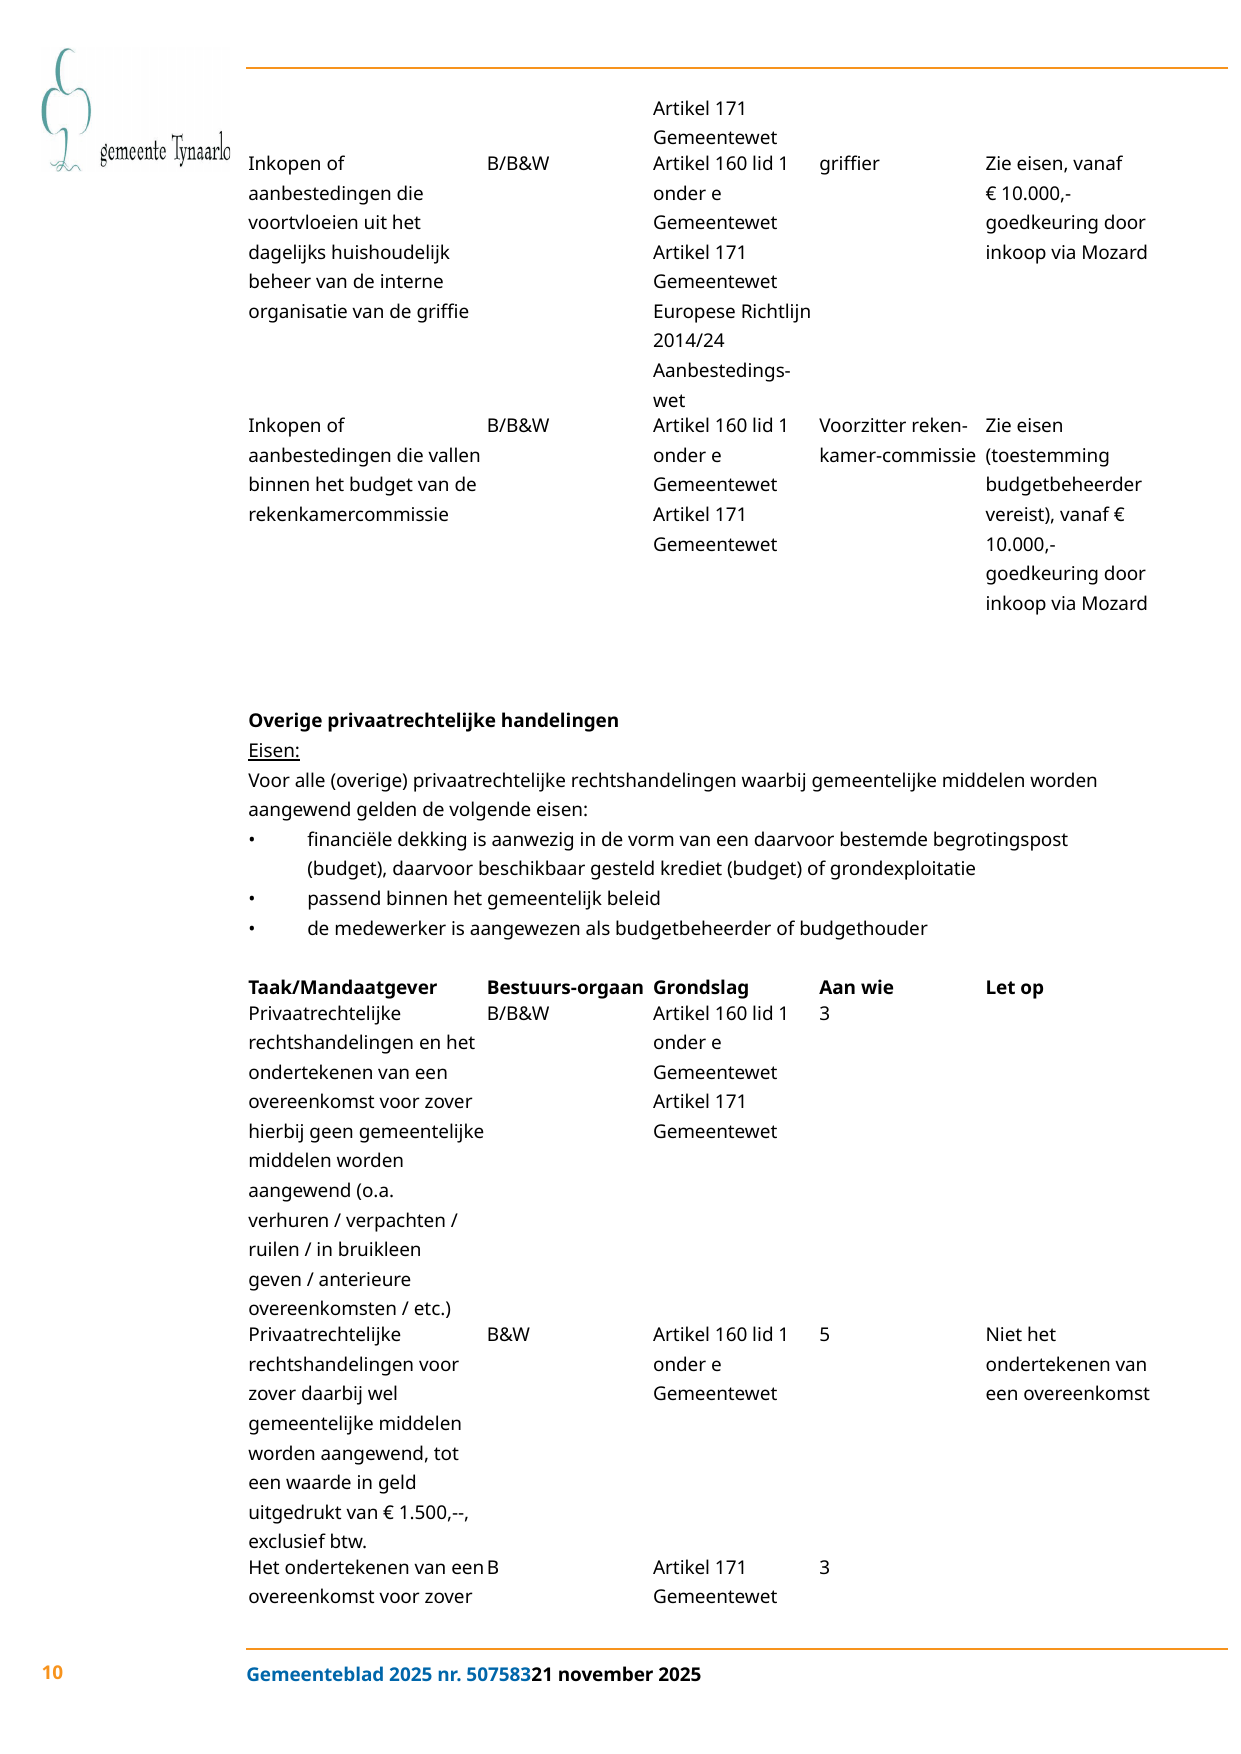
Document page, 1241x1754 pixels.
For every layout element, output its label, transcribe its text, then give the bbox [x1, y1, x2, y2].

list financiële dekking is aanwezig in de vorm van een daarvoor bestemde begrotingspost (budget), daarvoor beschikbaar gesteld krediet (budget) of grondexploitatie [248, 826, 1152, 881]
table_cell griffier [819, 150, 985, 412]
table_cell [487, 95, 653, 150]
list passend binnen het gemeentelijk beleid [248, 885, 1152, 911]
table_cell Artikel 171 Gemeentewet [653, 95, 819, 150]
table_cell Niet het ondertekenen van een overeenkomst [985, 1321, 1152, 1554]
table_header Bestuurs-orgaan [487, 974, 653, 1000]
table_header Grondslag [653, 974, 819, 1000]
table_cell Inkopen of aanbestedingen die voortvloeien uit het dagelijks huishoudelijk beheer van de interne organisatie van de griffie [248, 150, 487, 412]
table_cell Artikel 160 lid 1 onder e Gemeentewet [653, 1321, 819, 1554]
table_header Aan wie [819, 974, 985, 1000]
table_cell B/B&W [487, 150, 653, 412]
table_cell Inkopen of aanbestedingen die vallen binnen het budget van de rekenkamercommissie [248, 413, 487, 616]
table_header Let op [985, 974, 1152, 1000]
table_cell Het ondertekenen van een overeenkomst voor zover [248, 1554, 487, 1609]
table_cell Voorzitter reken-kamer-commissie [819, 413, 985, 616]
table_cell Artikel 171 Gemeentewet [653, 1554, 819, 1609]
text Voor alle (overige) privaatrechtelijke rechtshandelingen waarbij gemeentelijke middelen worden aangewend gelden de volgende eisen: [248, 767, 1152, 822]
table_cell B&W [487, 1321, 653, 1554]
table_cell Privaatrechtelijke rechtshandelingen voor zover daarbij wel gemeentelijke middelen worden aangewend, tot een waarde in geld uitgedrukt van € 1.500,--, exclusief btw. [248, 1321, 487, 1554]
text Overige privaatrechtelijke handelingen [248, 708, 1152, 733]
table_cell Artikel 160 lid 1 onder e Gemeentewet Artikel 171 Gemeentewet [653, 1000, 819, 1321]
table_cell 5 [819, 1321, 985, 1554]
list de medewerker is aangewezen als budgetbeheerder of budgethouder [248, 915, 1152, 941]
table_cell 3 [819, 1554, 985, 1609]
table_cell [248, 95, 487, 150]
table_cell B/B&W [487, 413, 653, 616]
table_cell B/B&W [487, 1000, 653, 1321]
table_cell Privaatrechtelijke rechtshandelingen en het ondertekenen van een overeenkomst voor zover hierbij geen gemeentelijke middelen worden aangewend (o.a. verhuren / verpachten / ruilen / in bruikleen geven / anterieure overeenkomsten / etc.) [248, 1000, 487, 1321]
table_cell Artikel 160 lid 1 onder e Gemeentewet Artikel 171 Gemeentewet Europese Richtlijn 2014/24 Aanbestedings-wet [653, 150, 819, 412]
table_cell [819, 95, 985, 150]
table_header Taak/Mandaatgever [248, 974, 487, 1000]
table_cell Zie eisen, vanaf € 10.000,- goedkeuring door inkoop via Mozard [985, 150, 1152, 412]
table_cell 3 [819, 1000, 985, 1321]
table_cell [985, 1000, 1152, 1321]
picture [41, 47, 231, 172]
table_cell Artikel 160 lid 1 onder e Gemeentewet Artikel 171 Gemeentewet [653, 413, 819, 616]
table_cell [985, 95, 1152, 150]
table_cell B [487, 1554, 653, 1609]
text Eisen: [248, 737, 1152, 763]
table_cell Zie eisen (toestemming budgetbeheerder vereist), vanaf € 10.000,- goedkeuring door inkoop via Mozard [985, 413, 1152, 616]
table_cell [985, 1554, 1152, 1609]
